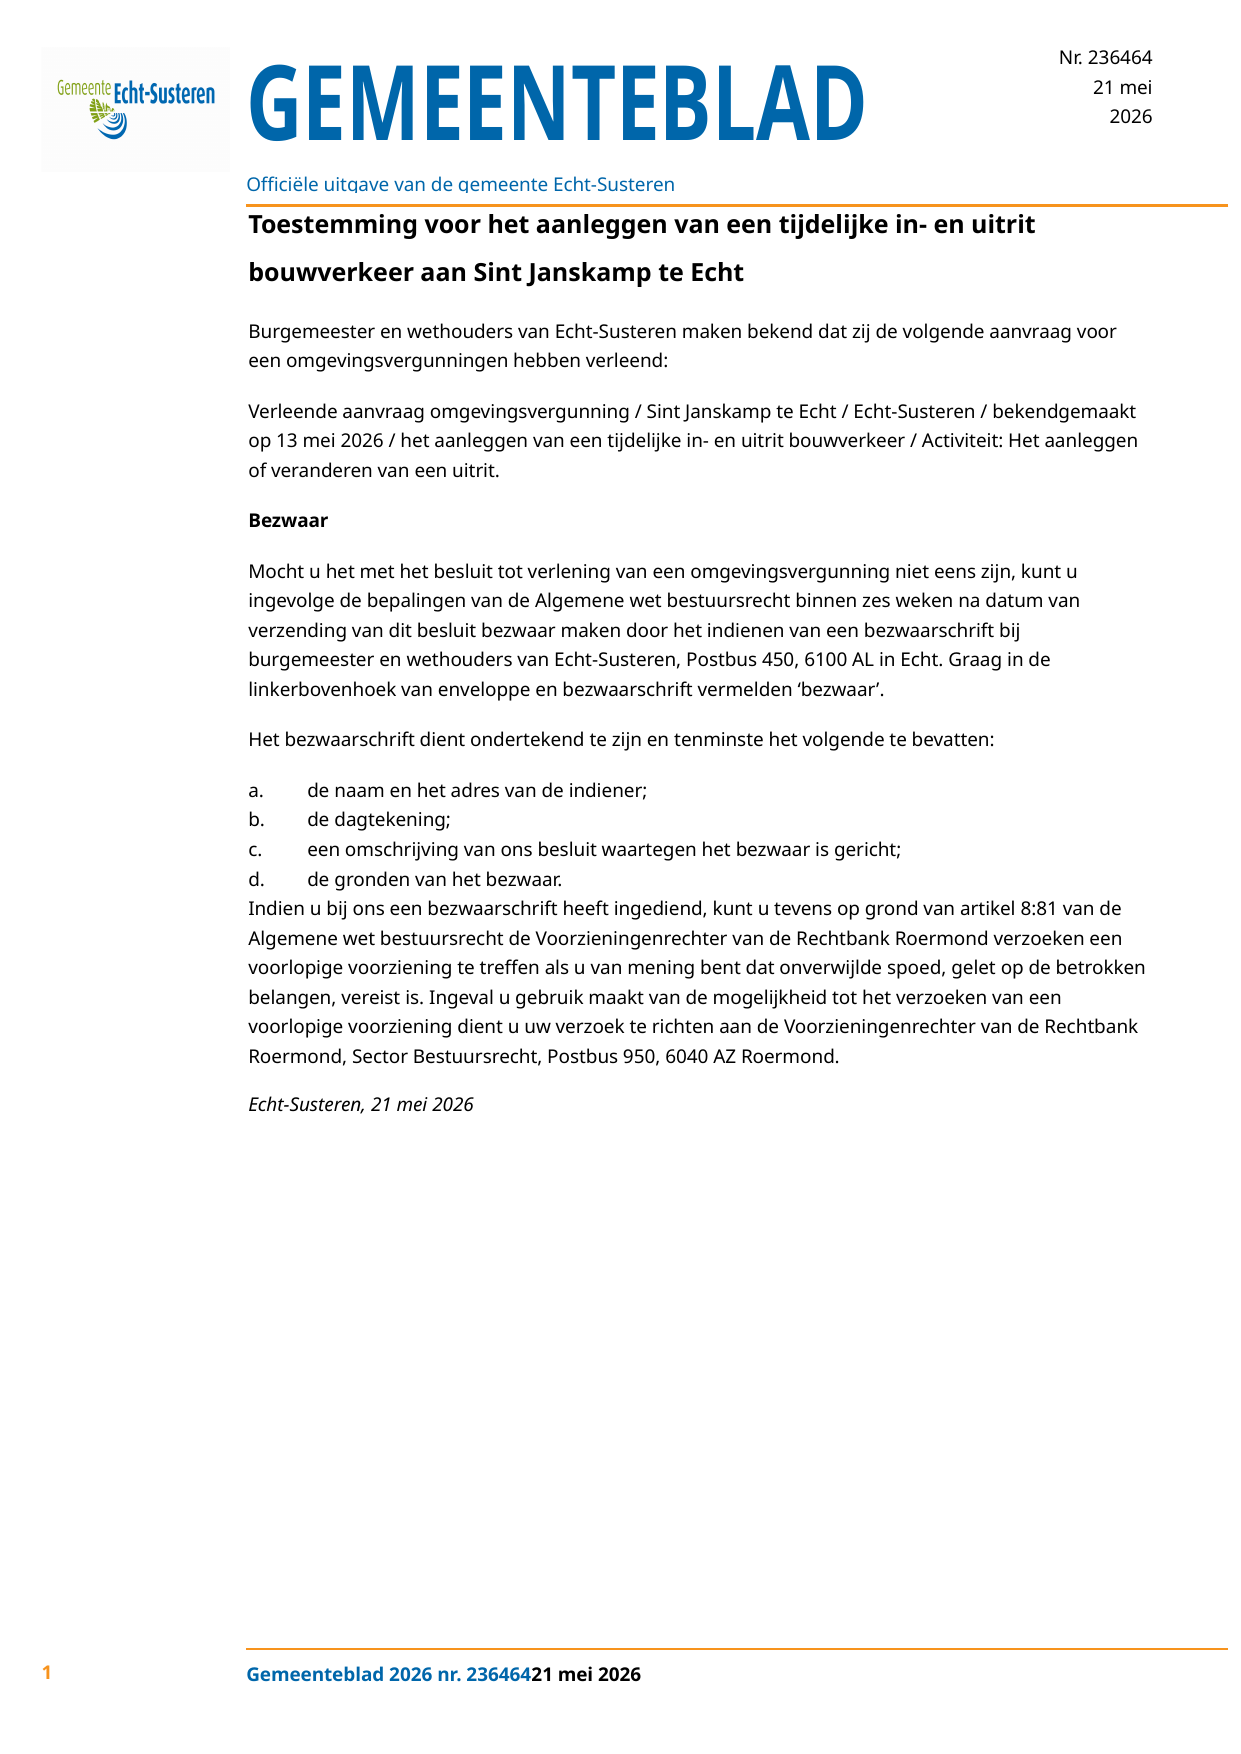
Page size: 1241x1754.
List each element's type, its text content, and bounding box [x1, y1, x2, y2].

text Burgemeester en wethouders van Echt-Susteren maken bekend dat zij de volgende aanvraag voor een omgevingsvergunningen hebben verleend: [248, 318, 1152, 373]
text Toestemming voor het aanleggen van een tijdelijke in- en uitrit bouwverkeer aan Sint Janskamp te Echt [248, 207, 1152, 288]
text Het bezwaarschrift dient ondertekend te zijn en tenminste het volgende te bevatten: [248, 727, 1152, 752]
list de naam en het adres van de indiener; [248, 777, 1152, 803]
picture [41, 47, 231, 172]
text Mocht u het met het besluit tot verlening van een omgevingsvergunning niet eens zijn, kunt u ingevolge de bepalingen van de Algemene wet bestuursrecht binnen zes weken na datum van verzending van dit besluit bezwaar maken door het indienen van een bezwaarschrift bij burgemeester en wethouders van Echt-Susteren, Postbus 450, 6100 AL in Echt. Graag in de linkerbovenhoek van enveloppe en bezwaarschrift vermelden ‘bezwaar’. [248, 558, 1152, 702]
list de gronden van het bezwaar. [248, 866, 1152, 892]
list de dagtekening; [248, 807, 1152, 832]
text Verleende aanvraag omgevingsvergunning / Sint Janskamp te Echt / Echt-Susteren / bekendgemaakt op 13 mei 2026 / het aanleggen van een tijdelijke in- en uitrit bouwverkeer / Activiteit: Het aanleggen of veranderen van een uitrit. [248, 398, 1152, 483]
text Bezwaar [248, 507, 1152, 533]
list een omschrijving van ons besluit waartegen het bezwaar is gericht; [248, 836, 1152, 862]
text Echt-Susteren, 21 mei 2026 [248, 1091, 1152, 1117]
text Indien u bij ons een bezwaarschrift heeft ingediend, kunt u tevens op grond van artikel 8:81 van de Algemene wet bestuursrecht de Voorzieningenrechter van de Rechtbank Roermond verzoeken een voorlopige voorziening te treffen als u van mening bent dat onverwijlde spoed, gelet op de betrokken belangen, vereist is. Ingeval u gebruik maakt van de mogelijkheid tot het verzoeken van een voorlopige voorziening dient u uw verzoek te richten aan de Voorzieningenrechter van de Rechtbank Roermond, Sector Bestuursrecht, Postbus 950, 6040 AZ Roermond. [248, 895, 1152, 1069]
